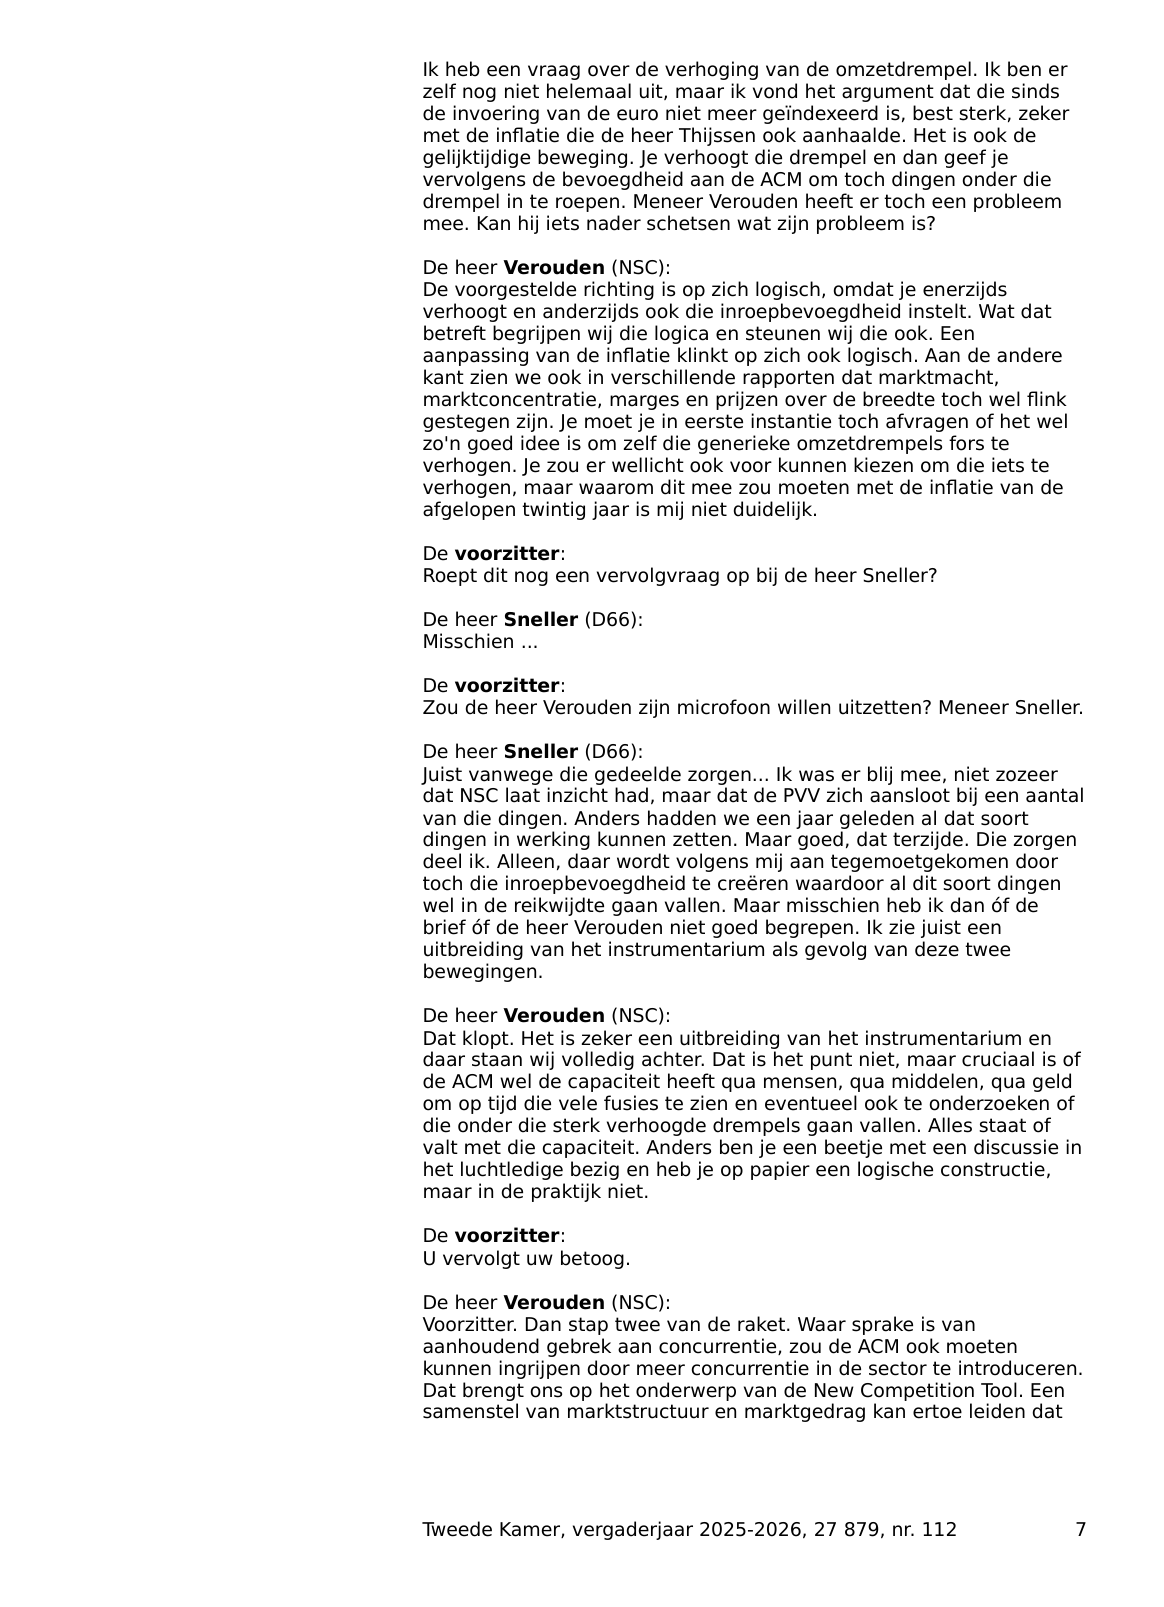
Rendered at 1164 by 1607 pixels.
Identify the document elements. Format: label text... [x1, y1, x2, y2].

text Juist vanwege die gedeelde zorgen... Ik was er blij mee, niet zozeer dat NSC laat inzicht had, maar dat de PVV zich aansloot bij een aantal van die dingen. Anders hadden we een jaar geleden al dat soort dingen in werking kunnen zetten. Maar goed, dat terzijde. Die zorgen deel ik. Alleen, daar wordt volgens mij aan tegemoetgekomen door toch die inroepbevoegdheid te creëren waardoor al dit soort dingen wel in de reikwijdte gaan vallen. Maar misschien heb ik dan óf de brief óf de heer Verouden niet goed begrepen. Ik zie juist een uitbreiding van het instrumentarium als gevolg van deze twee bewegingen. [422, 763, 1087, 983]
text Voorzitter. Dan stap twee van de raket. Waar sprake is van aanhoudend gebrek aan concurrentie, zou de ACM ook moeten kunnen ingrijpen door meer concurrentie in de sector te introduceren. Dat brengt ons op het onderwerp van de New Competition Tool. Een samenstel van marktstructuur en marktgedrag kan ertoe leiden dat [422, 1313, 1087, 1423]
text De heer Sneller (D66): [422, 741, 1087, 763]
text De voorgestelde richting is op zich logisch, omdat je enerzijds verhoogt en anderzijds ook die inroepbevoegdheid instelt. Wat dat betreft begrijpen wij die logica en steunen wij die ook. Een aanpassing van de inflatie klinkt op zich ook logisch. Aan de andere kant zien we ook in verschillende rapporten dat marktmacht, marktconcentratie, marges en prijzen over de breedte toch wel flink gestegen zijn. Je moet je in eerste instantie toch afvragen of het wel zo'n goed idee is om zelf die generieke omzetdrempels fors te verhogen. Je zou er wellicht ook voor kunnen kiezen om die iets te verhogen, maar waarom dit mee zou moeten met de inflatie van de afgelopen twintig jaar is mij niet duidelijk. [422, 279, 1087, 521]
text Dat klopt. Het is zeker een uitbreiding van het instrumentarium en daar staan wij volledig achter. Dat is het punt niet, maar cruciaal is of de ACM wel de capaciteit heeft qua mensen, qua middelen, qua geld om op tijd die vele fusies te zien en eventueel ook te onderzoeken of die onder die sterk verhoogde drempels gaan vallen. Alles staat of valt met die capaciteit. Anders ben je een beetje met een discussie in het luchtledige bezig en heb je op papier een logische constructie, maar in de praktijk niet. [422, 1027, 1087, 1203]
text De heer Verouden (NSC): [422, 257, 1087, 279]
text Ik heb een vraag over de verhoging van de omzetdrempel. Ik ben er zelf nog niet helemaal uit, maar ik vond het argument dat die sinds de invoering van de euro niet meer geïndexeerd is, best sterk, zeker met de inflatie die de heer Thijssen ook aanhaalde. Het is ook de gelijktijdige beweging. Je verhoogt die drempel en dan geef je vervolgens de bevoegdheid aan de ACM om toch dingen onder die drempel in te roepen. Meneer Verouden heeft er toch een probleem mee. Kan hij iets nader schetsen wat zijn probleem is? [422, 59, 1087, 235]
text U vervolgt uw betoog. [422, 1247, 1087, 1269]
text De heer Verouden (NSC): [422, 1005, 1087, 1027]
text De voorzitter: [422, 675, 1087, 697]
text De heer Verouden (NSC): [422, 1292, 1087, 1313]
text De heer Sneller (D66): [422, 609, 1087, 631]
text De voorzitter: [422, 543, 1087, 565]
text Roept dit nog een vervolgvraag op bij de heer Sneller? [422, 565, 1087, 587]
text Zou de heer Verouden zijn microfoon willen uitzetten? Meneer Sneller. [422, 697, 1087, 719]
text Misschien ... [422, 631, 1087, 653]
text De voorzitter: [422, 1225, 1087, 1247]
